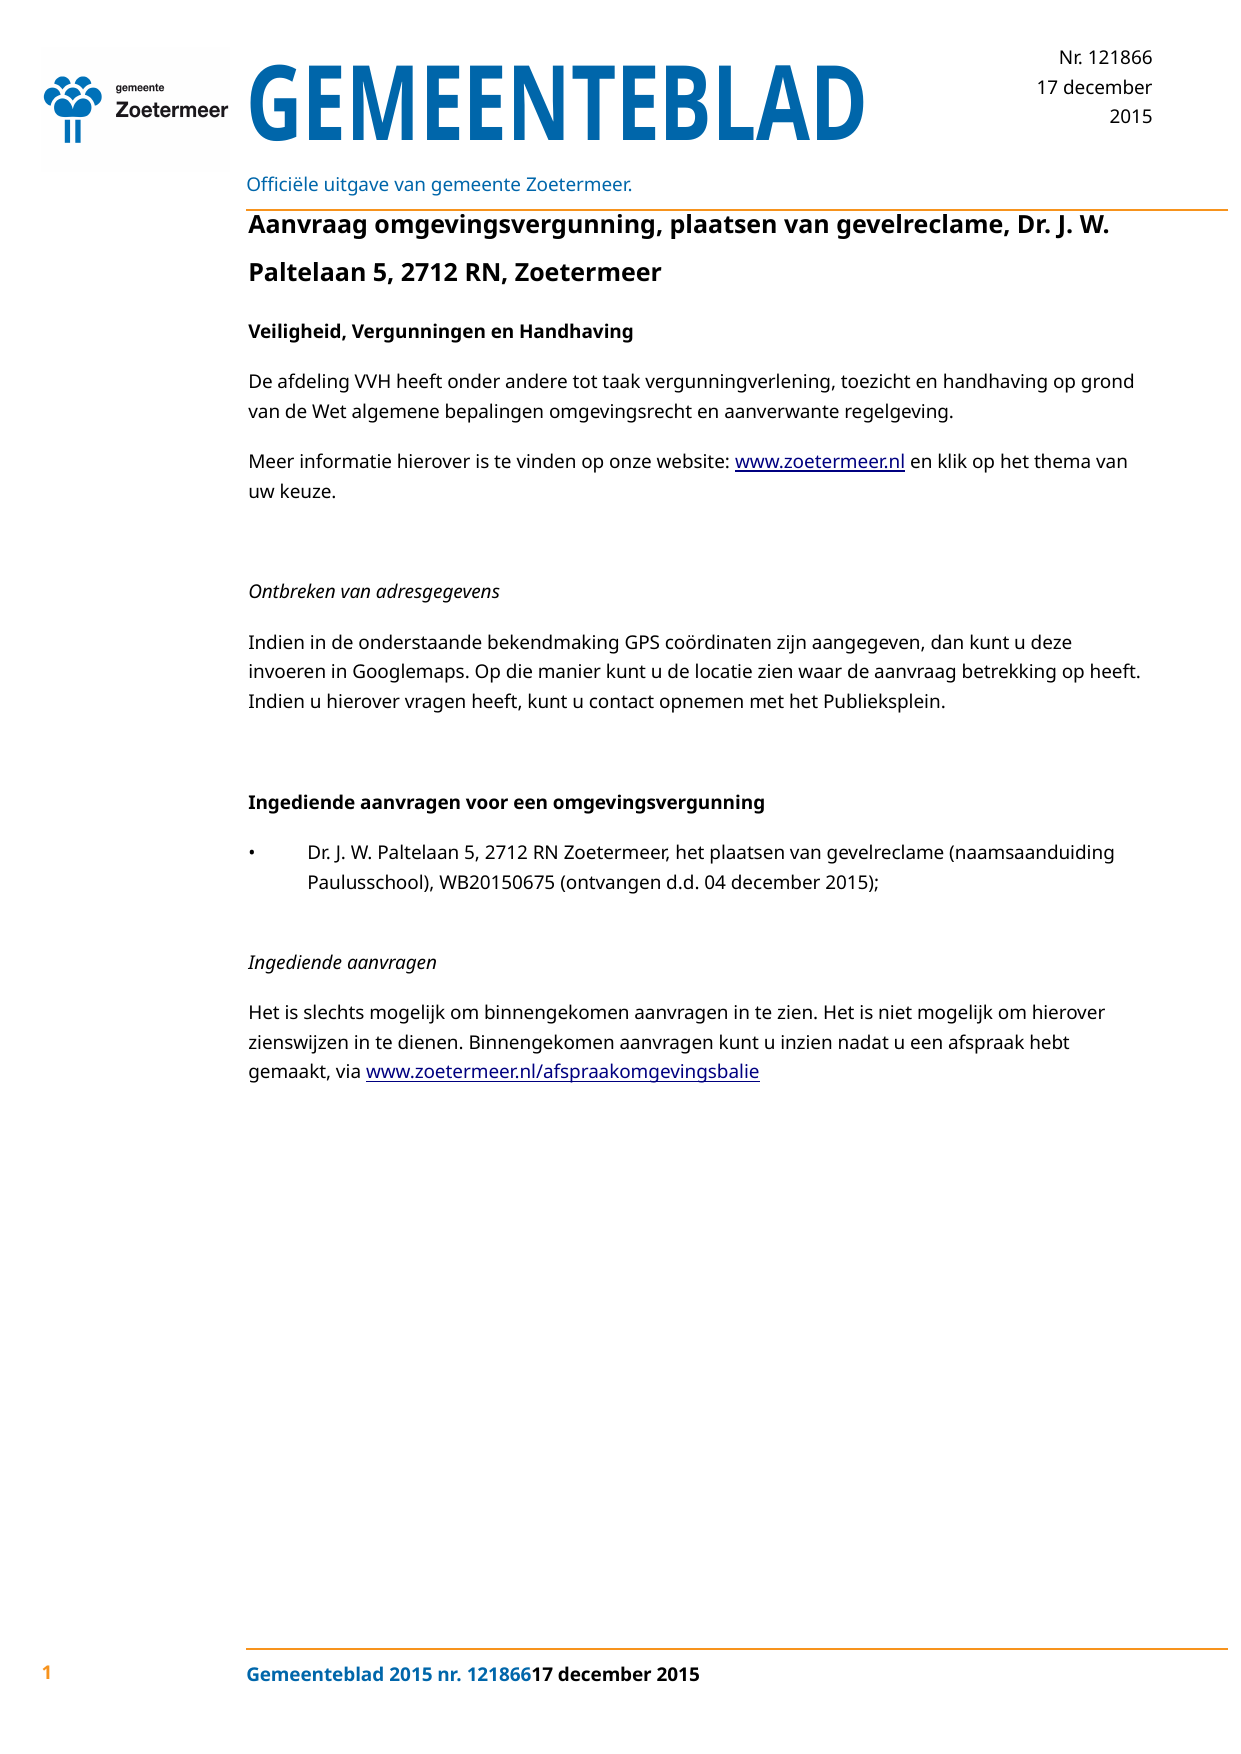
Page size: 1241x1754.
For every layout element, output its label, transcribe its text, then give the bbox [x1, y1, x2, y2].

picture [41, 47, 231, 172]
text Aanvraag omgevingsvergunning, plaatsen van gevelreclame, Dr. J. W. Paltelaan 5, 2712 RN, Zoetermeer [248, 211, 1152, 288]
list Dr. J. W. Paltelaan 5, 2712 RN Zoetermeer, het plaatsen van gevelreclame (naamsaanduiding Paulusschool), WB20150675 (ontvangen d.d. 04 december 2015); [248, 839, 1152, 895]
text De afdeling VVH heeft onder andere tot taak vergunningverlening, toezicht en handhaving op grond van de Wet algemene bepalingen omgevingsrecht en aanverwante regelgeving. [248, 368, 1152, 424]
text Veiligheid, Vergunningen en Handhaving [248, 318, 1152, 344]
text Het is slechts mogelijk om binnengekomen aanvragen in te zien. Het is niet mogelijk om hierover zienswijzen in te dienen. Binnengekomen aanvragen kunt u inzien nadat u een afspraak hebt gemaakt, via www.zoetermeer.nl/afspraakomgevingsbalie [248, 999, 1152, 1084]
text Ingediende aanvragen voor een omgevingsvergunning [248, 789, 1152, 815]
text Meer informatie hierover is te vinden op onze website: www.zoetermeer.nl en klik op het thema van uw keuze. [248, 448, 1152, 504]
text Ingediende aanvragen [248, 949, 1152, 975]
text Ontbreken van adresgegevens [248, 579, 1152, 604]
text Indien in de onderstaande bekendmaking GPS coördinaten zijn aangegeven, dan kunt u deze invoeren in Googlemaps. Op die manier kunt u de locatie zien waar de aanvraag betrekking op heeft. Indien u hierover vragen heeft, kunt u contact opnemen met het Publieksplein. [248, 629, 1152, 714]
